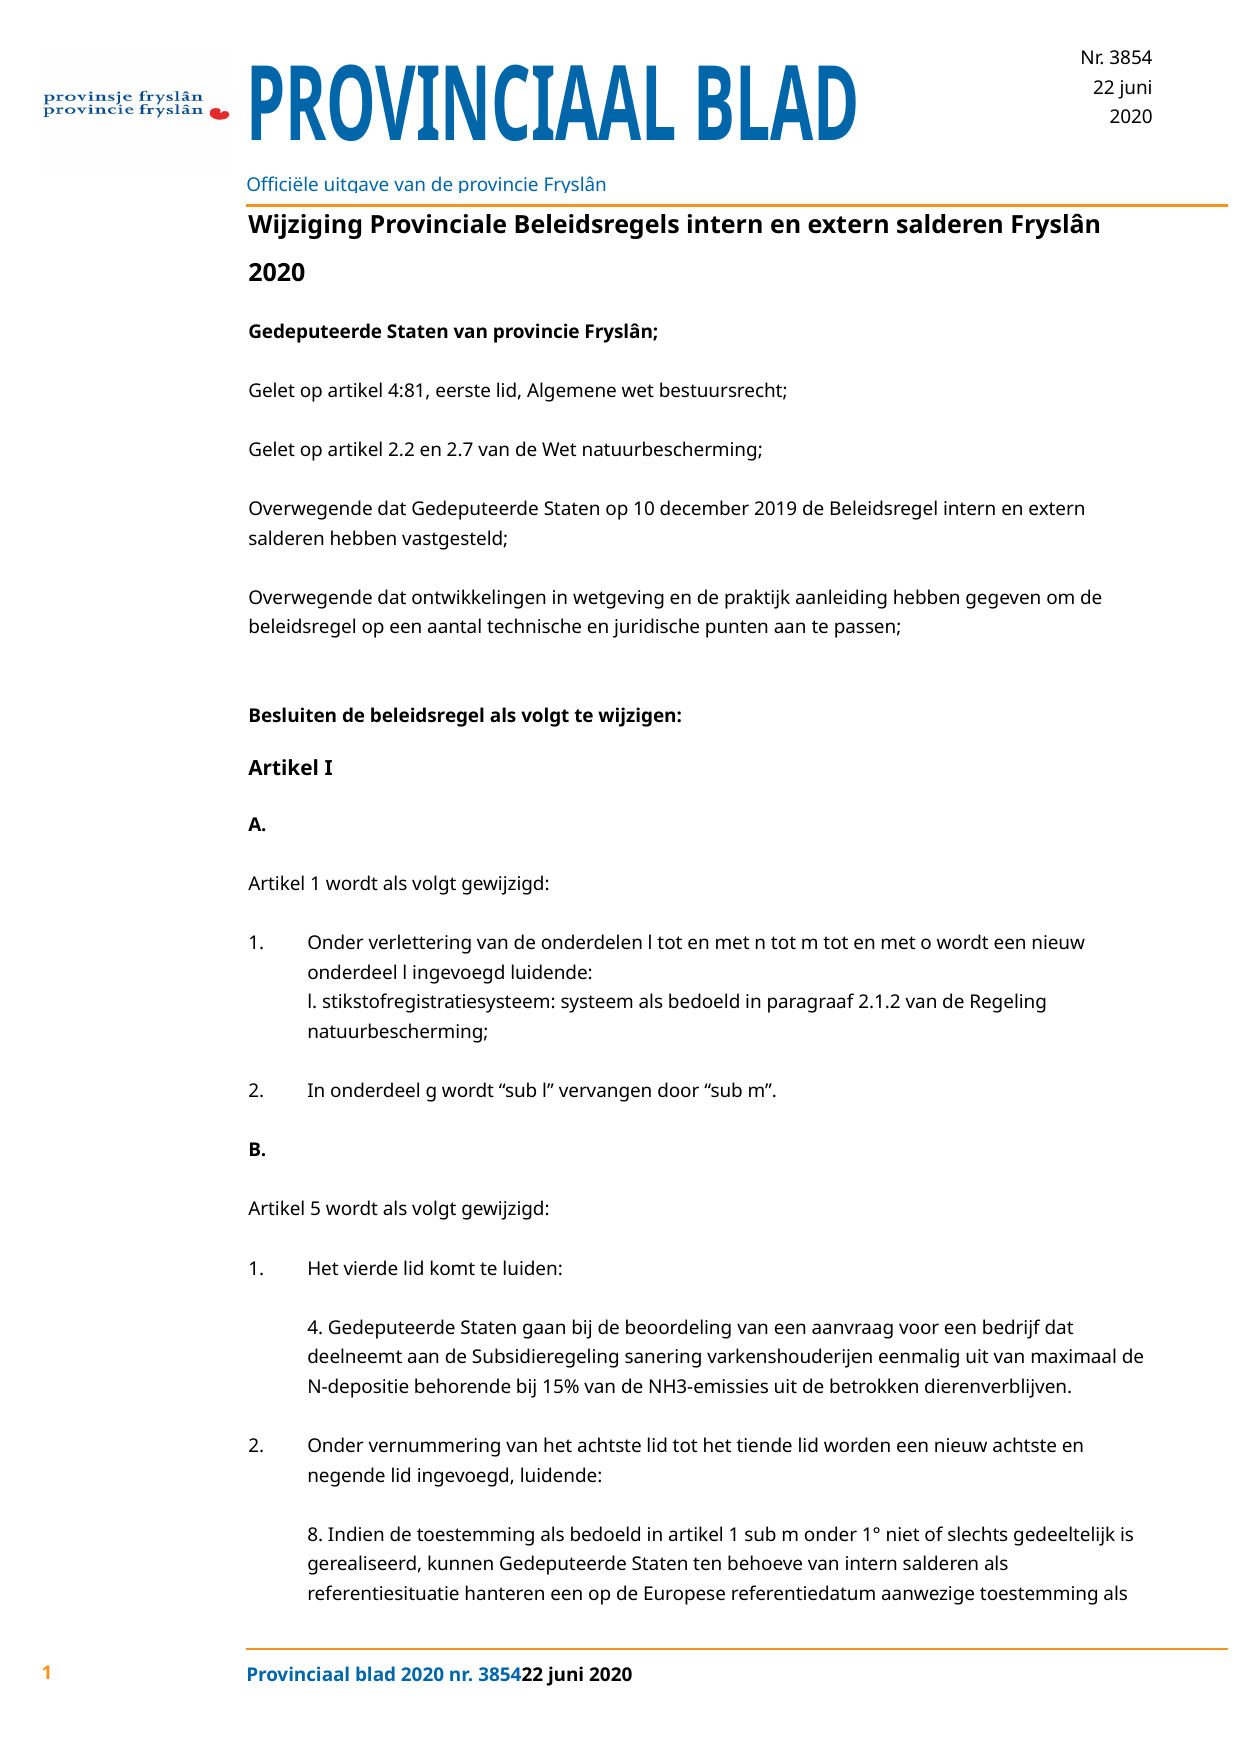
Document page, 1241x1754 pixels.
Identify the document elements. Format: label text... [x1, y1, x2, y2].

text Besluiten de beleidsregel als volgt te wijzigen: [248, 702, 1152, 728]
text Overwegende dat Gedeputeerde Staten op 10 december 2019 de Beleidsregel intern en extern salderen hebben vastgesteld; [248, 495, 1152, 551]
text Overwegende dat ontwikkelingen in wetgeving en de praktijk aanleiding hebben gegeven om de beleidsregel op een aantal technische en juridische punten aan te passen; [248, 584, 1152, 639]
picture [41, 47, 231, 172]
text Gedeputeerde Staten van provincie Fryslân; [248, 318, 1152, 344]
list Het vierde lid komt te luiden: [248, 1255, 1152, 1280]
list l. stikstofregistratiesysteem: systeem als bedoeld in paragraaf 2.1.2 van de Regeling natuurbescherming; [248, 988, 1152, 1044]
text Artikel 1 wordt als volgt gewijzigd: [248, 870, 1152, 896]
text B. [248, 1136, 1152, 1162]
text Gelet op artikel 4:81, eerste lid, Algemene wet bestuursrecht; [248, 377, 1152, 403]
list 8. Indien de toestemming als bedoeld in artikel 1 sub m onder 1° niet of slechts gedeeltelijk is gerealiseerd, kunnen Gedeputeerde Staten ten behoeve van intern salderen als referentiesituatie hanteren een op de Europese referentiedatum aanwezige toestemming als [248, 1521, 1152, 1606]
text Artikel 5 wordt als volgt gewijzigd: [248, 1196, 1152, 1221]
list In onderdeel g wordt “sub l” vervangen door “sub m”. [248, 1077, 1152, 1103]
list Onder vernummering van het achtste lid tot het tiende lid worden een nieuw achtste en negende lid ingevoegd, luidende: [248, 1432, 1152, 1487]
list 4. Gedeputeerde Staten gaan bij de beoordeling van een aanvraag voor een bedrijf dat deelneemt aan de Subsidieregeling sanering varkenshouderijen eenmalig uit van maximaal de N-depositie behorende bij 15% van de NH3-emissies uit de betrokken dierenverblijven. [248, 1314, 1152, 1399]
text Gelet op artikel 2.2 en 2.7 van de Wet natuurbescherming; [248, 436, 1152, 462]
text Wijziging Provinciale Beleidsregels intern en extern salderen Fryslân 2020 [248, 207, 1152, 288]
text A. [248, 811, 1152, 837]
text Artikel I [248, 753, 1152, 781]
list Onder verlettering van de onderdelen l tot en met n tot m tot en met o wordt een nieuw onderdeel l ingevoegd luidende: [248, 929, 1152, 984]
